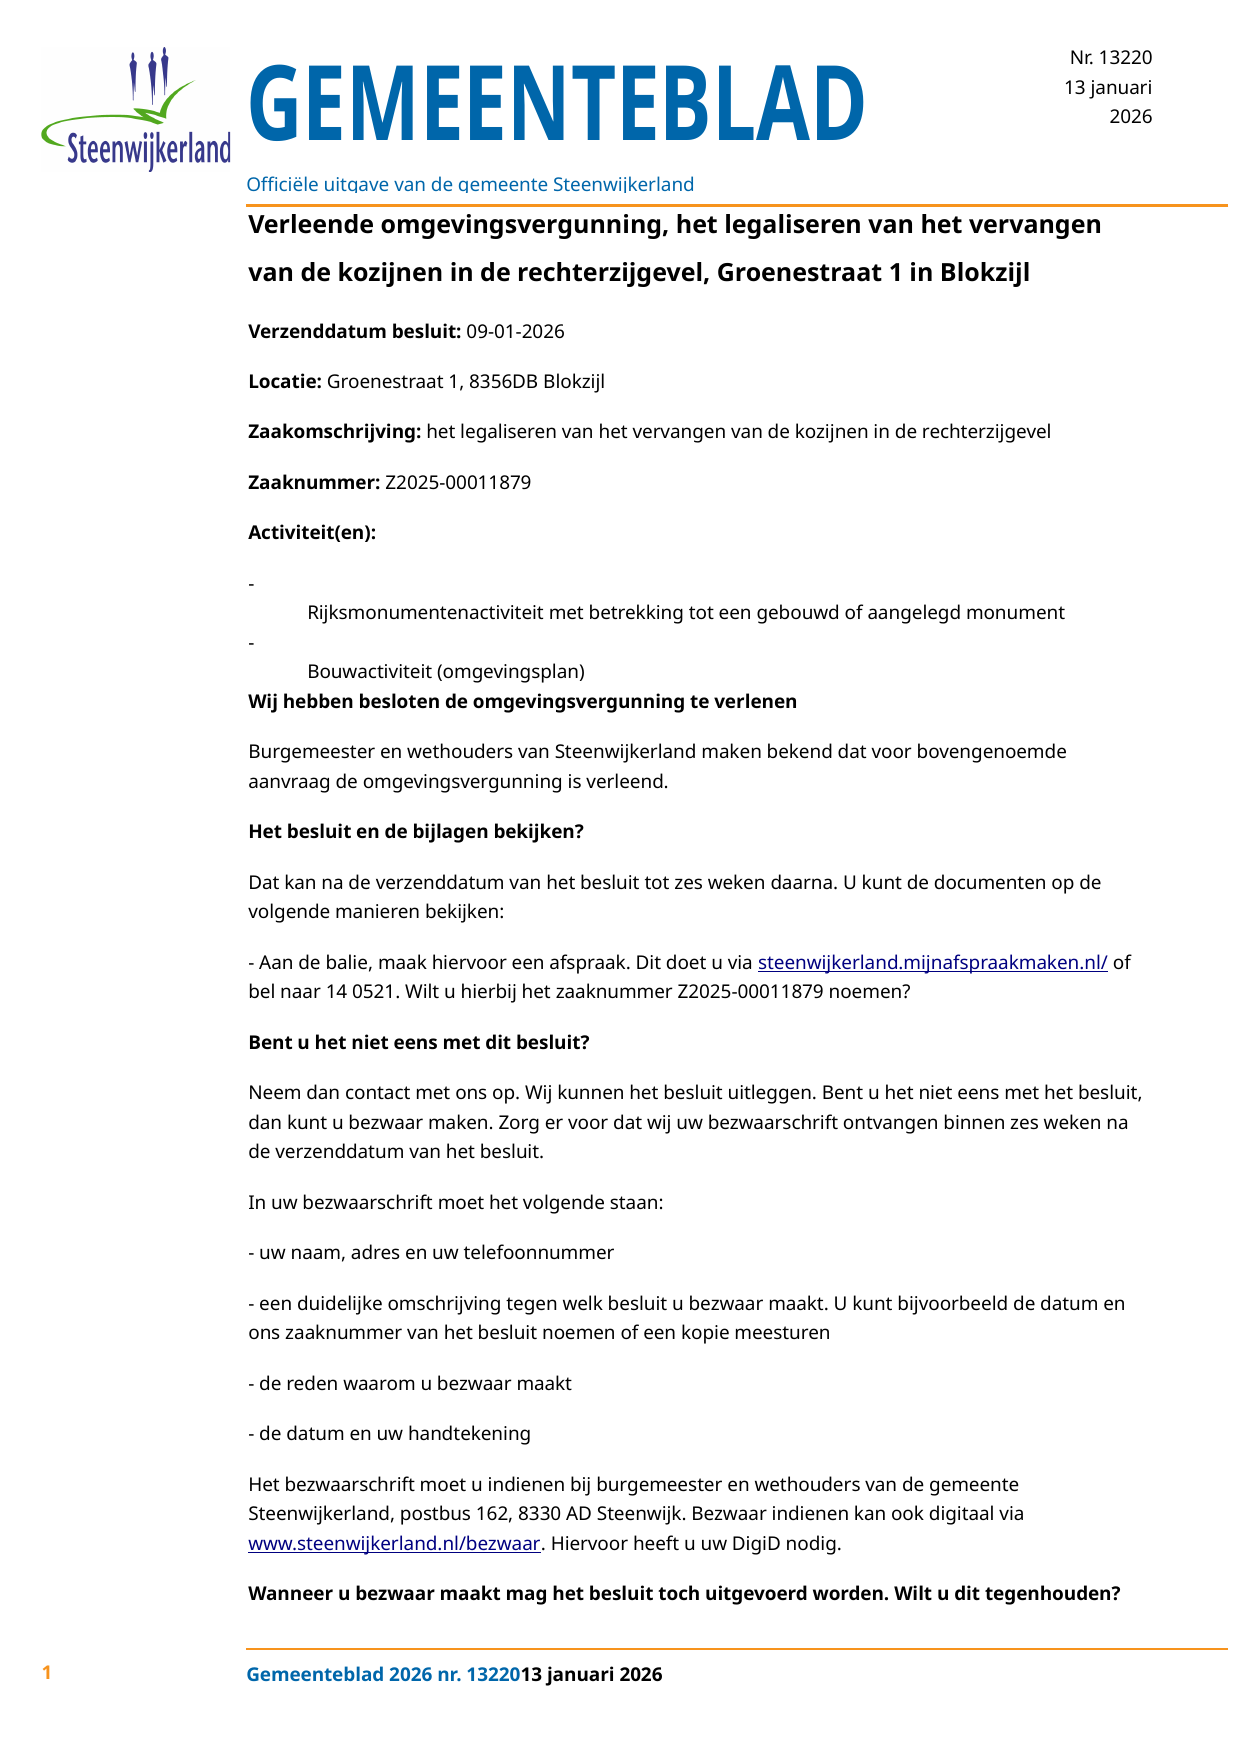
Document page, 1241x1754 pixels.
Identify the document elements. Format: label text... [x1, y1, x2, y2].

text Zaakomschrijving: het legaliseren van het vervangen van de kozijnen in de rechterzijgevel [248, 419, 1152, 444]
text - de reden waarom u bezwaar maakt [248, 1370, 1152, 1396]
list Rijksmonumentenactiviteit met betrekking tot een gebouwd of aangelegd monument [248, 599, 1152, 625]
text Zaaknummer: Z2025-00011879 [248, 469, 1152, 495]
text - een duidelijke omschrijving tegen welk besluit u bezwaar maakt. U kunt bijvoorbeeld de datum en ons zaaknummer van het besluit noemen of een kopie meesturen [248, 1290, 1152, 1345]
text Activiteit(en): [248, 519, 1152, 545]
text - Aan de balie, maak hiervoor een afspraak. Dit doet u via steenwijkerland.mijnafspraakmaken.nl/ of bel naar 14 0521. Wilt u hierbij het zaaknummer Z2025-00011879 noemen? [248, 949, 1152, 1004]
text Neem dan contact met ons op. Wij kunnen het besluit uitleggen. Bent u het niet eens met het besluit, dan kunt u bezwaar maken. Zorg er voor dat wij uw bezwaarschrift ontvangen binnen zes weken na de verzenddatum van het besluit. [248, 1079, 1152, 1164]
list Bouwactiviteit (omgevingsplan) [248, 659, 1152, 684]
text Burgemeester en wethouders van Steenwijkerland maken bekend dat voor bovengenoemde aanvraag de omgevingsvergunning is verleend. [248, 739, 1152, 794]
text In uw bezwaarschrift moet het volgende staan: [248, 1189, 1152, 1215]
text Verleende omgevingsvergunning, het legaliseren van het vervangen van de kozijnen in de rechterzijgevel, Groenestraat 1 in Blokzijl [248, 207, 1152, 288]
text Verzenddatum besluit: 09-01-2026 [248, 318, 1152, 344]
text Het besluit en de bijlagen bekijken? [248, 819, 1152, 844]
text - uw naam, adres en uw telefoonnummer [248, 1239, 1152, 1265]
text Bent u het niet eens met dit besluit? [248, 1029, 1152, 1055]
text Wij hebben besloten de omgevingsvergunning te verlenen [248, 688, 1152, 714]
picture [41, 47, 231, 172]
text Het bezwaarschrift moet u indienen bij burgemeester en wethouders van de gemeente Steenwijkerland, postbus 162, 8330 AD Steenwijk. Bezwaar indienen kan ook digitaal via www.steenwijkerland.nl/bezwaar. Hiervoor heeft u uw DigiD nodig. [248, 1471, 1152, 1556]
text Locatie: Groenestraat 1, 8356DB Blokzijl [248, 368, 1152, 394]
text Dat kan na de verzenddatum van het besluit tot zes weken daarna. U kunt de documenten op de volgende manieren bekijken: [248, 869, 1152, 924]
text - de datum en uw handtekening [248, 1420, 1152, 1446]
text Wanneer u bezwaar maakt mag het besluit toch uitgevoerd worden. Wilt u dit tegenhouden? [248, 1580, 1152, 1606]
